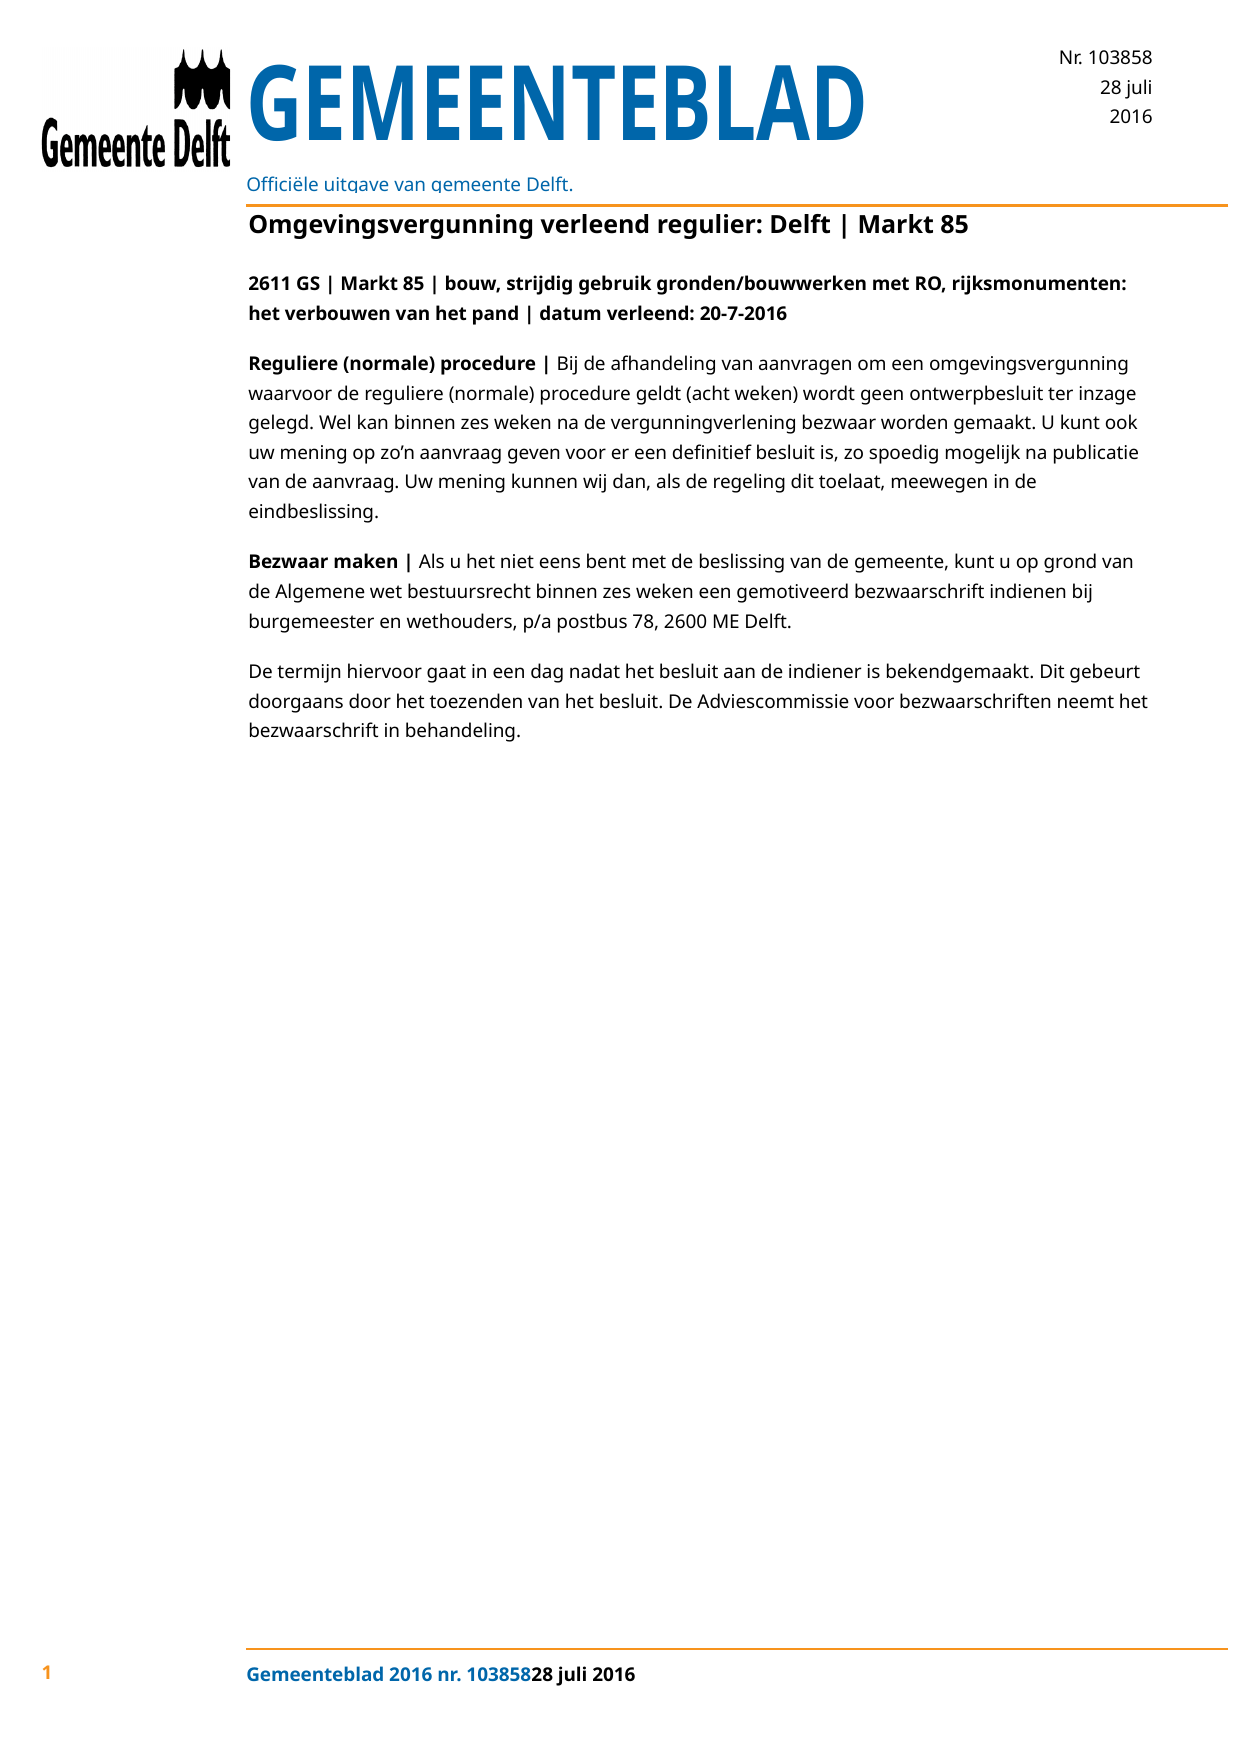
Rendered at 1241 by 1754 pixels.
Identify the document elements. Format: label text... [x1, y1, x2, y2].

text 2611 GS | Markt 85 | bouw, strijdig gebruik gronden/bouwwerken met RO, rijksmonumenten: het verbouwen van het pand | datum verleend: 20-7-2016 [248, 270, 1152, 326]
text Reguliere (normale) procedure | Bij de afhandeling van aanvragen om een omgevingsvergunning waarvoor de reguliere (normale) procedure geldt (acht weken) wordt geen ontwerpbesluit ter inzage gelegd. Wel kan binnen zes weken na de vergunningverlening bezwaar worden gemaakt. U kunt ook uw mening op zo’n aanvraag geven voor er een definitief besluit is, zo spoedig mogelijk na publicatie van de aanvraag. Uw mening kunnen wij dan, als de regeling dit toelaat, meewegen in de eindbeslissing. [248, 350, 1152, 524]
text De termijn hiervoor gaat in een dag nadat het besluit aan de indiener is bekendgemaakt. Dit gebeurt doorgaans door het toezenden van het besluit. De Adviescommissie voor bezwaarschriften neemt het bezwaarschrift in behandeling. [248, 658, 1152, 743]
text Omgevingsvergunning verleend regulier: Delft | Markt 85 [248, 207, 1152, 241]
picture [41, 47, 231, 172]
text Bezwaar maken | Als u het niet eens bent met de beslissing van de gemeente, kunt u op grond van de Algemene wet bestuursrecht binnen zes weken een gemotiveerd bezwaarschrift indienen bij burgemeester en wethouders, p/a postbus 78, 2600 ME Delft. [248, 549, 1152, 633]
